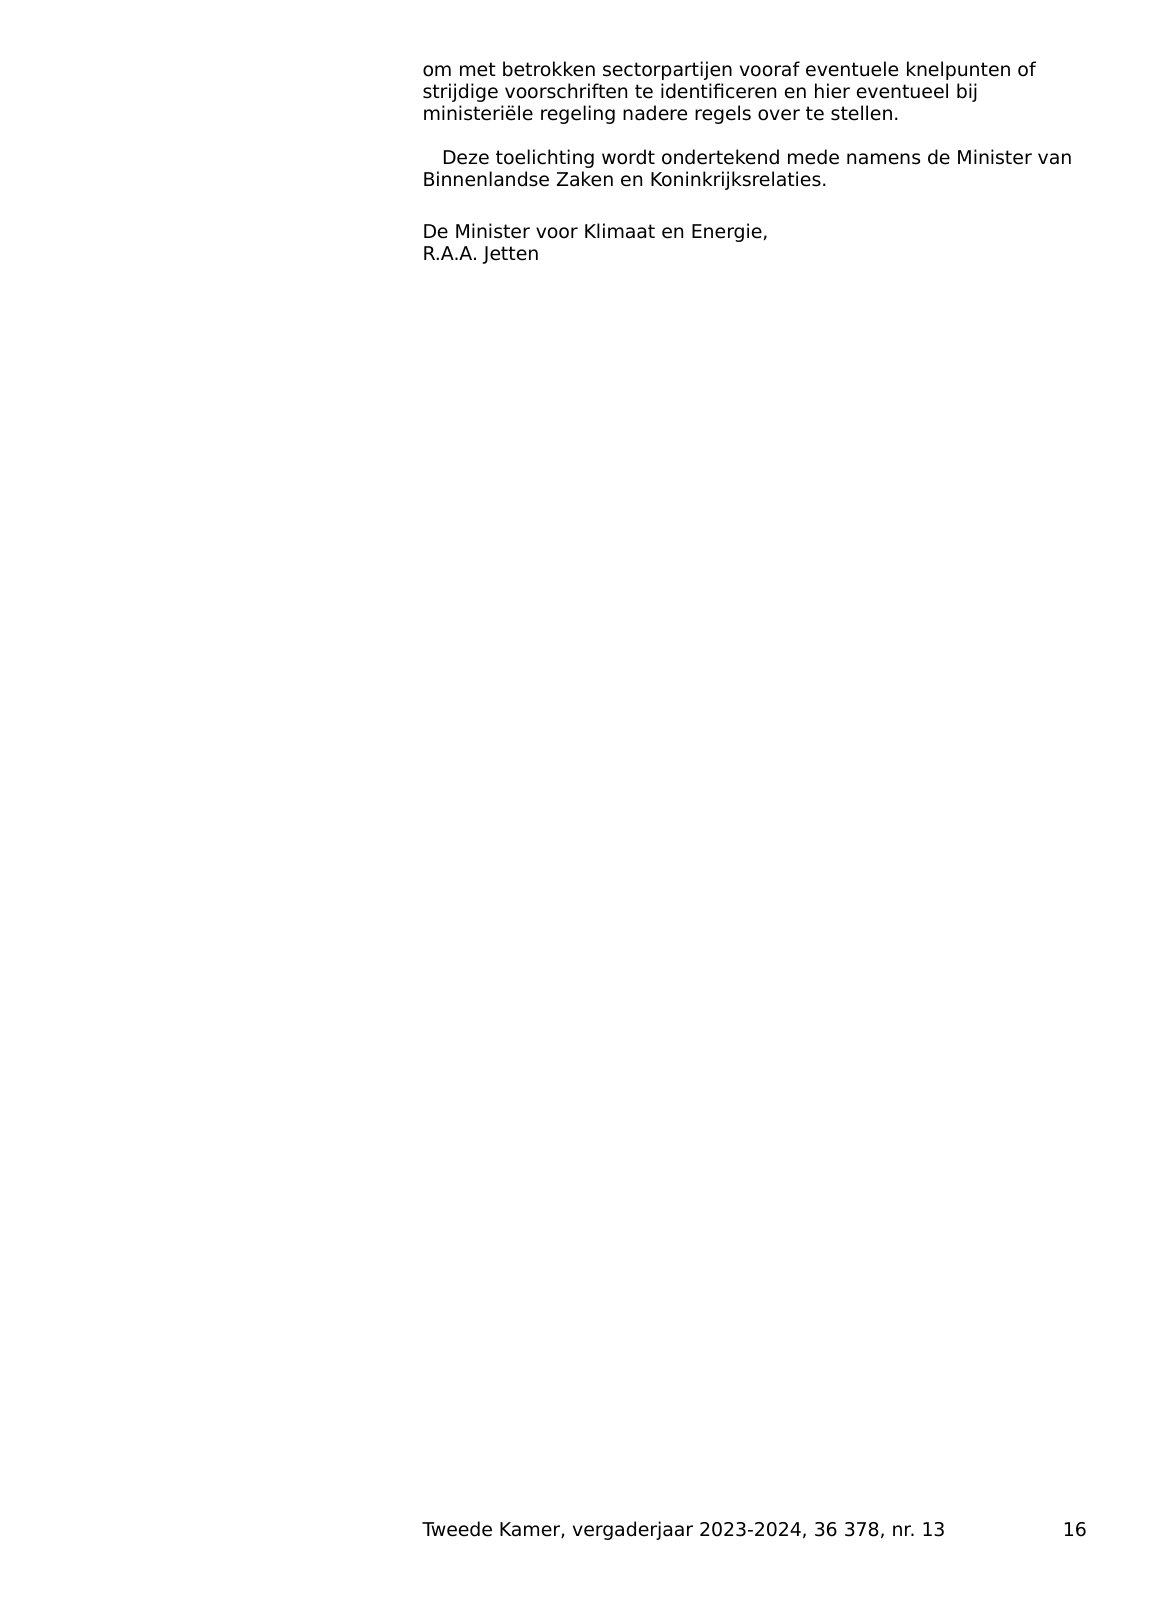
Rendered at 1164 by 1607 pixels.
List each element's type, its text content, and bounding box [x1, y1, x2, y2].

text om met betrokken sectorpartijen vooraf eventuele knelpunten of strijdige voorschriften te identificeren en hier eventueel bij ministeriële regeling nadere regels over te stellen. [422, 59, 1087, 125]
text De Minister voor Klimaat en Energie, R.A.A. Jetten [422, 221, 1087, 265]
text Deze toelichting wordt ondertekend mede namens de Minister van Binnenlandse Zaken en Koninkrijksrelaties. [422, 147, 1087, 191]
